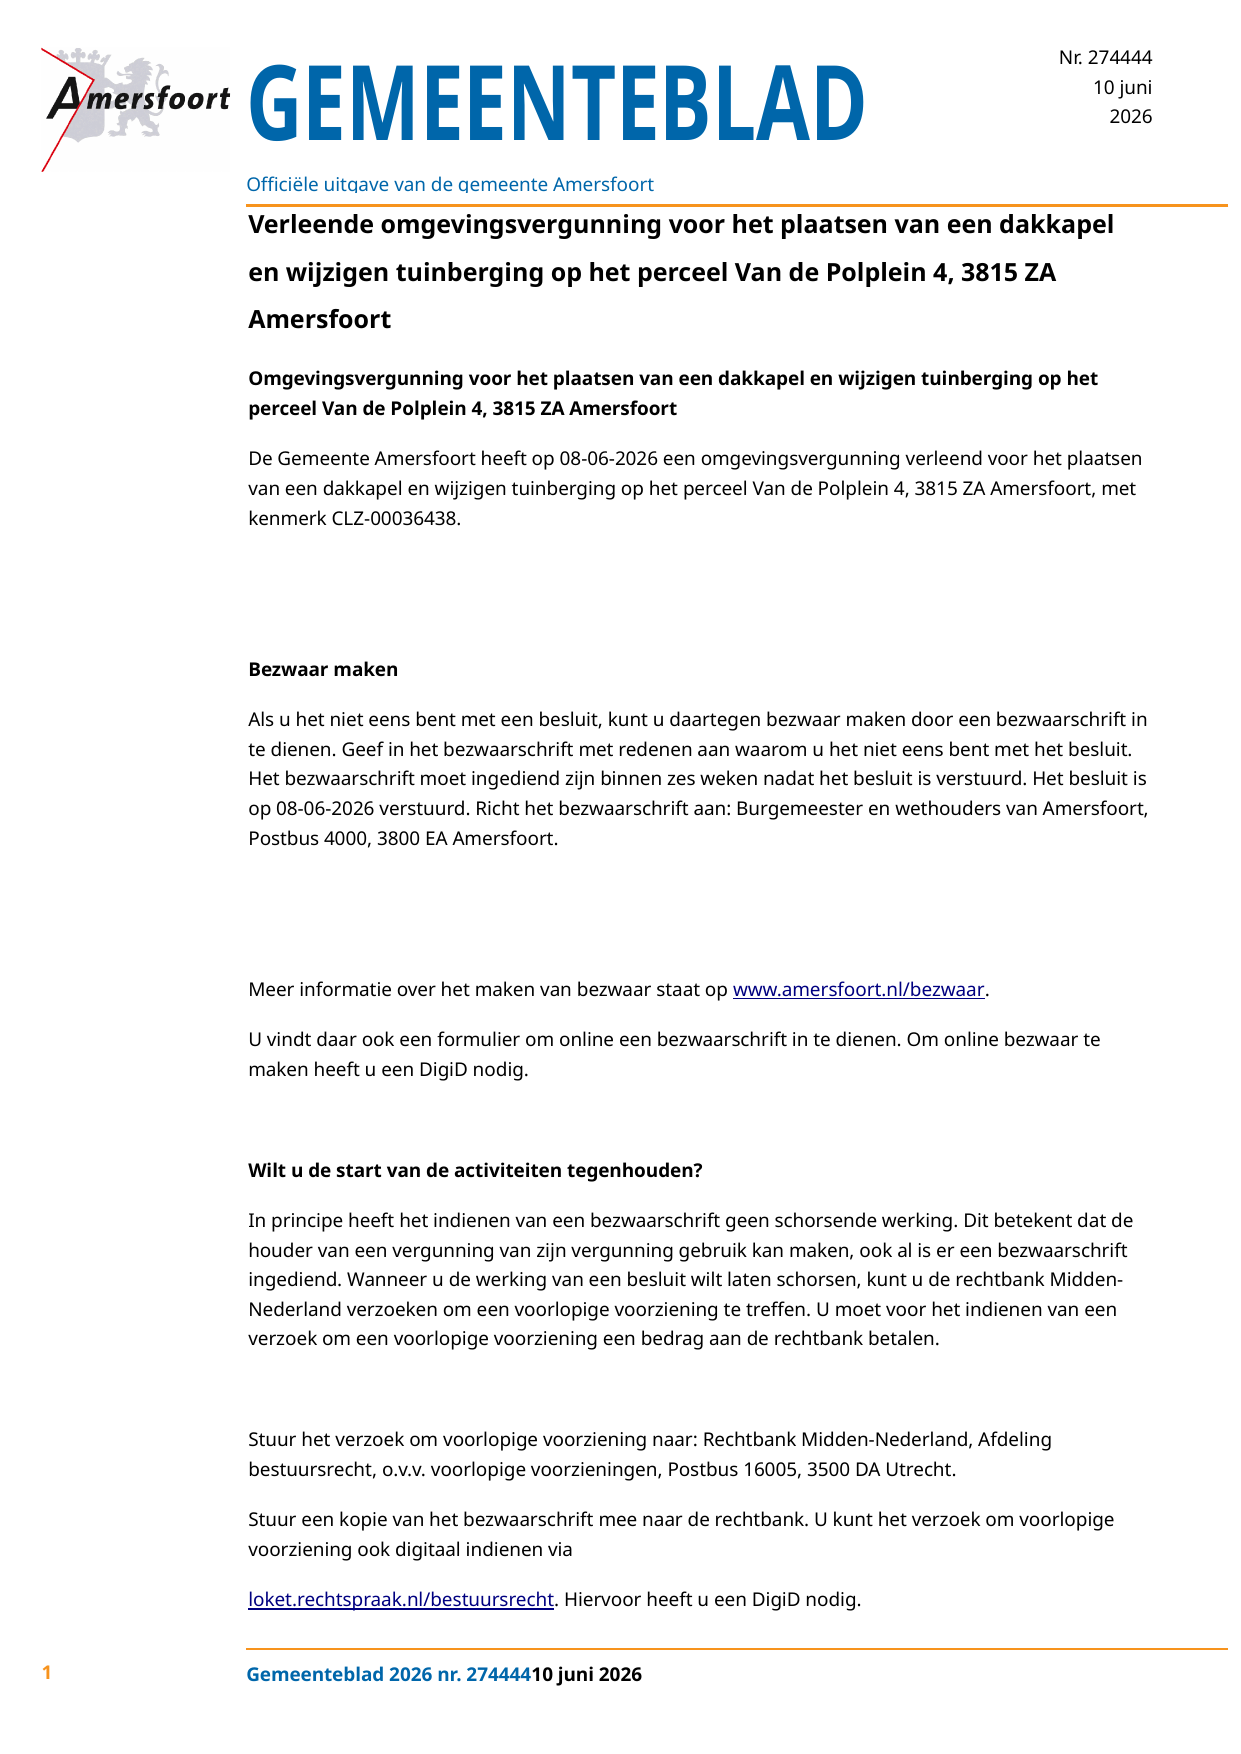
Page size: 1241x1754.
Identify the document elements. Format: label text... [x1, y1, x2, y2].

text Verleende omgevingsvergunning voor het plaatsen van een dakkapel en wijzigen tuinberging op het perceel Van de Polplein 4, 3815 ZA Amersfoort [248, 207, 1152, 336]
picture [41, 47, 231, 172]
text De Gemeente Amersfoort heeft op 08-06-2026 een omgevingsvergunning verleend voor het plaatsen van een dakkapel en wijzigen tuinberging op het perceel Van de Polplein 4, 3815 ZA Amersfoort, met kenmerk CLZ-00036438. [248, 446, 1152, 530]
text Stuur het verzoek om voorlopige voorziening naar: Rechtbank Midden-Nederland, Afdeling bestuursrecht, o.v.v. voorlopige voorzieningen, Postbus 16005, 3500 DA Utrecht. [248, 1426, 1152, 1482]
text Meer informatie over het maken van bezwaar staat op www.amersfoort.nl/bezwaar. [248, 976, 1152, 1002]
text Bezwaar maken [248, 656, 1152, 682]
text Als u het niet eens bent met een besluit, kunt u daartegen bezwaar maken door een bezwaarschrift in te dienen. Geef in het bezwaarschrift met redenen aan waarom u het niet eens bent met het besluit. Het bezwaarschrift moet ingediend zijn binnen zes weken nadat het besluit is verstuurd. Het besluit is op 08-06-2026 verstuurd. Richt het bezwaarschrift aan: Burgemeester en wethouders van Amersfoort, Postbus 4000, 3800 EA Amersfoort. [248, 706, 1152, 850]
text Wilt u de start van de activiteiten tegenhouden? [248, 1157, 1152, 1182]
text loket.rechtspraak.nl/bestuursrecht. Hiervoor heeft u een DigiD nodig. [248, 1586, 1152, 1612]
text Omgevingsvergunning voor het plaatsen van een dakkapel en wijzigen tuinberging op het perceel Van de Polplein 4, 3815 ZA Amersfoort [248, 366, 1152, 421]
text In principe heeft het indienen van een bezwaarschrift geen schorsende werking. Dit betekent dat de houder van een vergunning van zijn vergunning gebruik kan maken, ook al is er een bezwaarschrift ingediend. Wanneer u de werking van een besluit wilt laten schorsen, kunt u de rechtbank Midden-Nederland verzoeken om een voorlopige voorziening te treffen. U moet voor het indienen van een verzoek om een voorlopige voorziening een bedrag aan de rechtbank betalen. [248, 1207, 1152, 1351]
text Stuur een kopie van het bezwaarschrift mee naar de rechtbank. U kunt het verzoek om voorlopige voorziening ook digitaal indienen via [248, 1506, 1152, 1562]
text U vindt daar ook een formulier om online een bezwaarschrift in te dienen. Om online bezwaar te maken heeft u een DigiD nodig. [248, 1026, 1152, 1082]
